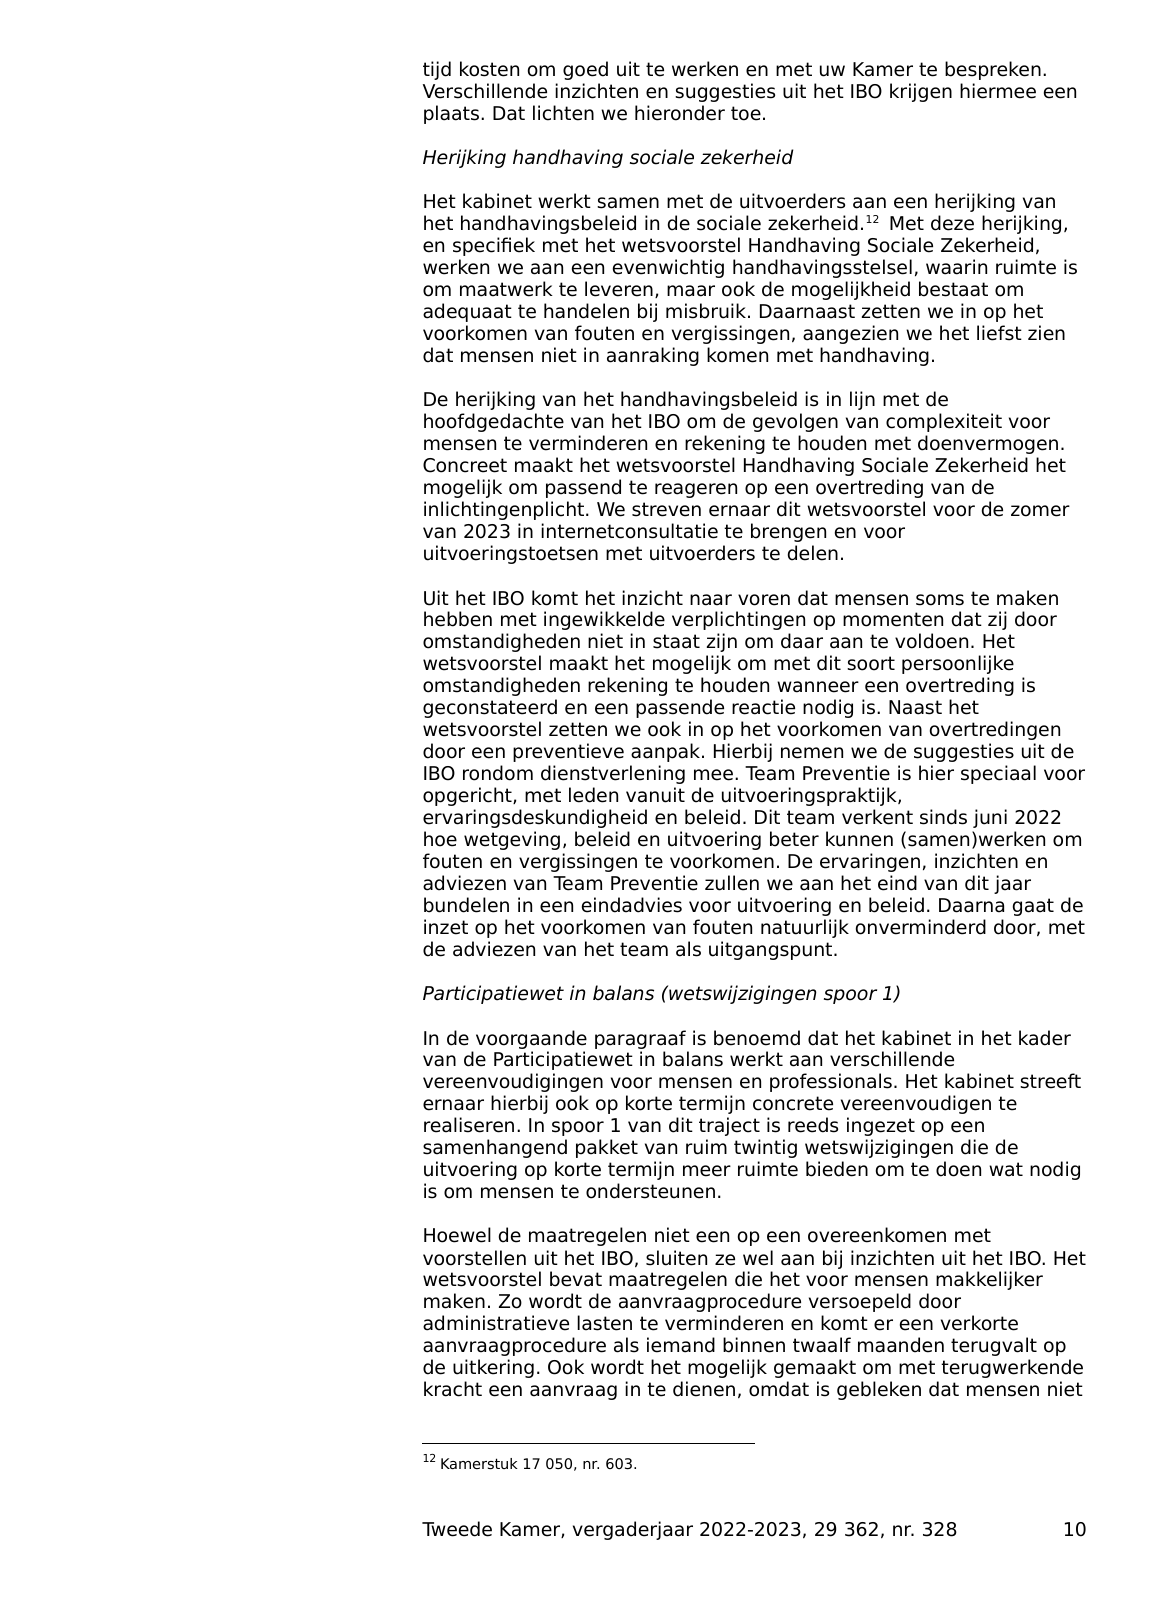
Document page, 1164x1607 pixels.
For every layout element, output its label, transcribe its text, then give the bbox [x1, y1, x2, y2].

subtitle Participatiewet in balans (wetswijzigingen spoor 1) [422, 983, 1087, 1005]
text De herijking van het handhavingsbeleid is in lijn met de hoofdgedachte van het IBO om de gevolgen van complexiteit voor mensen te verminderen en rekening te houden met doenvermogen. Concreet maakt het wetsvoorstel Handhaving Sociale Zekerheid het mogelijk om passend te reageren op een overtreding van de inlichtingenplicht. We streven ernaar dit wetsvoorstel voor de zomer van 2023 in internetconsultatie te brengen en voor uitvoeringstoetsen met uitvoerders te delen. [422, 389, 1087, 565]
text In de voorgaande paragraaf is benoemd dat het kabinet in het kader van de Participatiewet in balans werkt aan verschillende vereenvoudigingen voor mensen en professionals. Het kabinet streeft ernaar hierbij ook op korte termijn concrete vereenvoudigen te realiseren. In spoor 1 van dit traject is reeds ingezet op een samenhangend pakket van ruim twintig wetswijzigingen die de uitvoering op korte termijn meer ruimte bieden om te doen wat nodig is om mensen te ondersteunen. [422, 1027, 1087, 1203]
text Hoewel de maatregelen niet een op een overeenkomen met voorstellen uit het IBO, sluiten ze wel aan bij inzichten uit het IBO. Het wetsvoorstel bevat maatregelen die het voor mensen makkelijker maken. Zo wordt de aanvraagprocedure versoepeld door administratieve lasten te verminderen en komt er een verkorte aanvraagprocedure als iemand binnen twaalf maanden terugvalt op de uitkering. Ook wordt het mogelijk gemaakt om met terugwerkende kracht een aanvraag in te dienen, omdat is gebleken dat mensen niet [422, 1225, 1087, 1401]
text Het kabinet werkt samen met de uitvoerders aan een herijking van het handhavingsbeleid in de sociale zekerheid. Met deze herijking, en specifiek met het wetsvoorstel Handhaving Sociale Zekerheid, werken we aan een evenwichtig handhavingsstelsel, waarin ruimte is om maatwerk te leveren, maar ook de mogelijkheid bestaat om adequaat te handelen bij misbruik. Daarnaast zetten we in op het voorkomen van fouten en vergissingen, aangezien we het liefst zien dat mensen niet in aanraking komen met handhaving. [422, 191, 1087, 367]
subtitle Herijking handhaving sociale zekerheid [422, 147, 1087, 169]
text tijd kosten om goed uit te werken en met uw Kamer te bespreken. Verschillende inzichten en suggesties uit het IBO krijgen hiermee een plaats. Dat lichten we hieronder toe. [422, 59, 1087, 125]
text Uit het IBO komt het inzicht naar voren dat mensen soms te maken hebben met ingewikkelde verplichtingen op momenten dat zij door omstandigheden niet in staat zijn om daar aan te voldoen. Het wetsvoorstel maakt het mogelijk om met dit soort persoonlijke omstandigheden rekening te houden wanneer een overtreding is geconstateerd en een passende reactie nodig is. Naast het wetsvoorstel zetten we ook in op het voorkomen van overtredingen door een preventieve aanpak. Hierbij nemen we de suggesties uit de IBO rondom dienstverlening mee. Team Preventie is hier speciaal voor opgericht, met leden vanuit de uitvoeringspraktijk, ervaringsdeskundigheid en beleid. Dit team verkent sinds juni 2022 hoe wetgeving, beleid en uitvoering beter kunnen (samen)werken om fouten en vergissingen te voorkomen. De ervaringen, inzichten en adviezen van Team Preventie zullen we aan het eind van dit jaar bundelen in een eindadvies voor uitvoering en beleid. Daarna gaat de inzet op het voorkomen van fouten natuurlijk onverminderd door, met de adviezen van het team als uitgangspunt. [422, 587, 1087, 961]
text Kamerstuk 17 050, nr. 603. [422, 1452, 1087, 1474]
